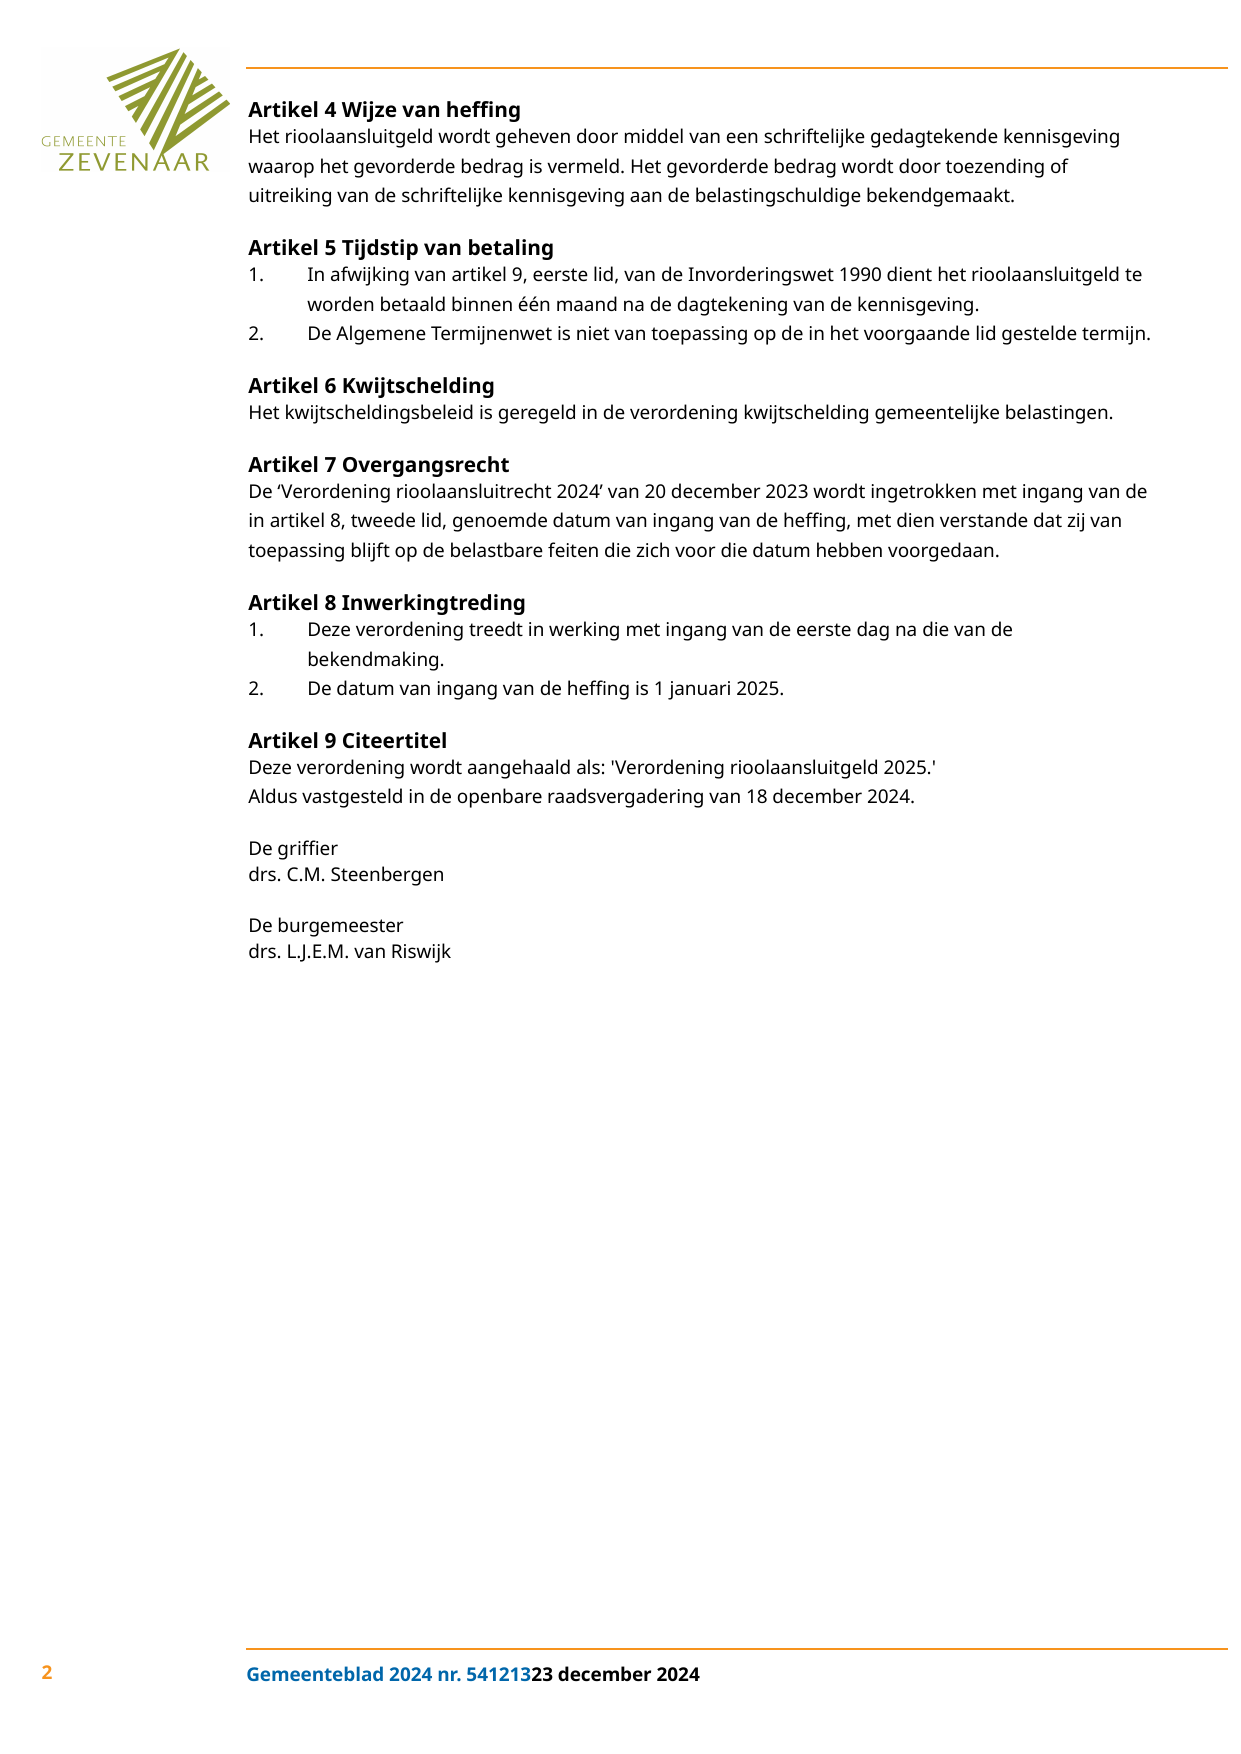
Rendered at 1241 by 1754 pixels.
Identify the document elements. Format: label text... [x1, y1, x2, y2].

text Artikel 6 Kwijtschelding [248, 371, 1152, 399]
text Artikel 8 Inwerkingtreding [248, 588, 1152, 616]
text Artikel 9 Citeertitel [248, 726, 1152, 754]
text drs. L.J.E.M. van Riswijk [248, 938, 1152, 964]
list De Algemene Termijnenwet is niet van toepassing op de in het voorgaande lid gestelde termijn. [248, 320, 1152, 346]
text De burgemeester [248, 912, 1152, 938]
text Aldus vastgesteld in de openbare raadsvergadering van 18 december 2024. [248, 784, 1152, 809]
list De datum van ingang van de heffing is 1 januari 2025. [248, 675, 1152, 701]
picture [41, 47, 231, 172]
text Artikel 4 Wijze van heffing [248, 95, 1152, 123]
text De ‘Verordening rioolaansluitrecht 2024’ van 20 december 2023 wordt ingetrokken met ingang van de in artikel 8, tweede lid, genoemde datum van ingang van de heffing, met dien verstande dat zij van toepassing blijft op de belastbare feiten die zich voor die datum hebben voorgedaan. [248, 478, 1152, 563]
list In afwijking van artikel 9, eerste lid, van de Invorderingswet 1990 dient het rioolaansluitgeld te worden betaald binnen één maand na de dagtekening van de kennisgeving. [248, 261, 1152, 317]
text drs. C.M. Steenbergen [248, 861, 1152, 887]
text De griffier [248, 835, 1152, 861]
text Het rioolaansluitgeld wordt geheven door middel van een schriftelijke gedagtekende kennisgeving waarop het gevorderde bedrag is vermeld. Het gevorderde bedrag wordt door toezending of uitreiking van de schriftelijke kennisgeving aan de belastingschuldige bekendgemaakt. [248, 123, 1152, 208]
list Deze verordening treedt in werking met ingang van de eerste dag na die van de bekendmaking. [248, 616, 1152, 671]
text Artikel 7 Overgangsrecht [248, 450, 1152, 478]
text Deze verordening wordt aangehaald als: 'Verordening rioolaansluitgeld 2025.' [248, 754, 1152, 780]
text Artikel 5 Tijdstip van betaling [248, 233, 1152, 261]
text Het kwijtscheldingsbeleid is geregeld in de verordening kwijtschelding gemeentelijke belastingen. [248, 399, 1152, 425]
